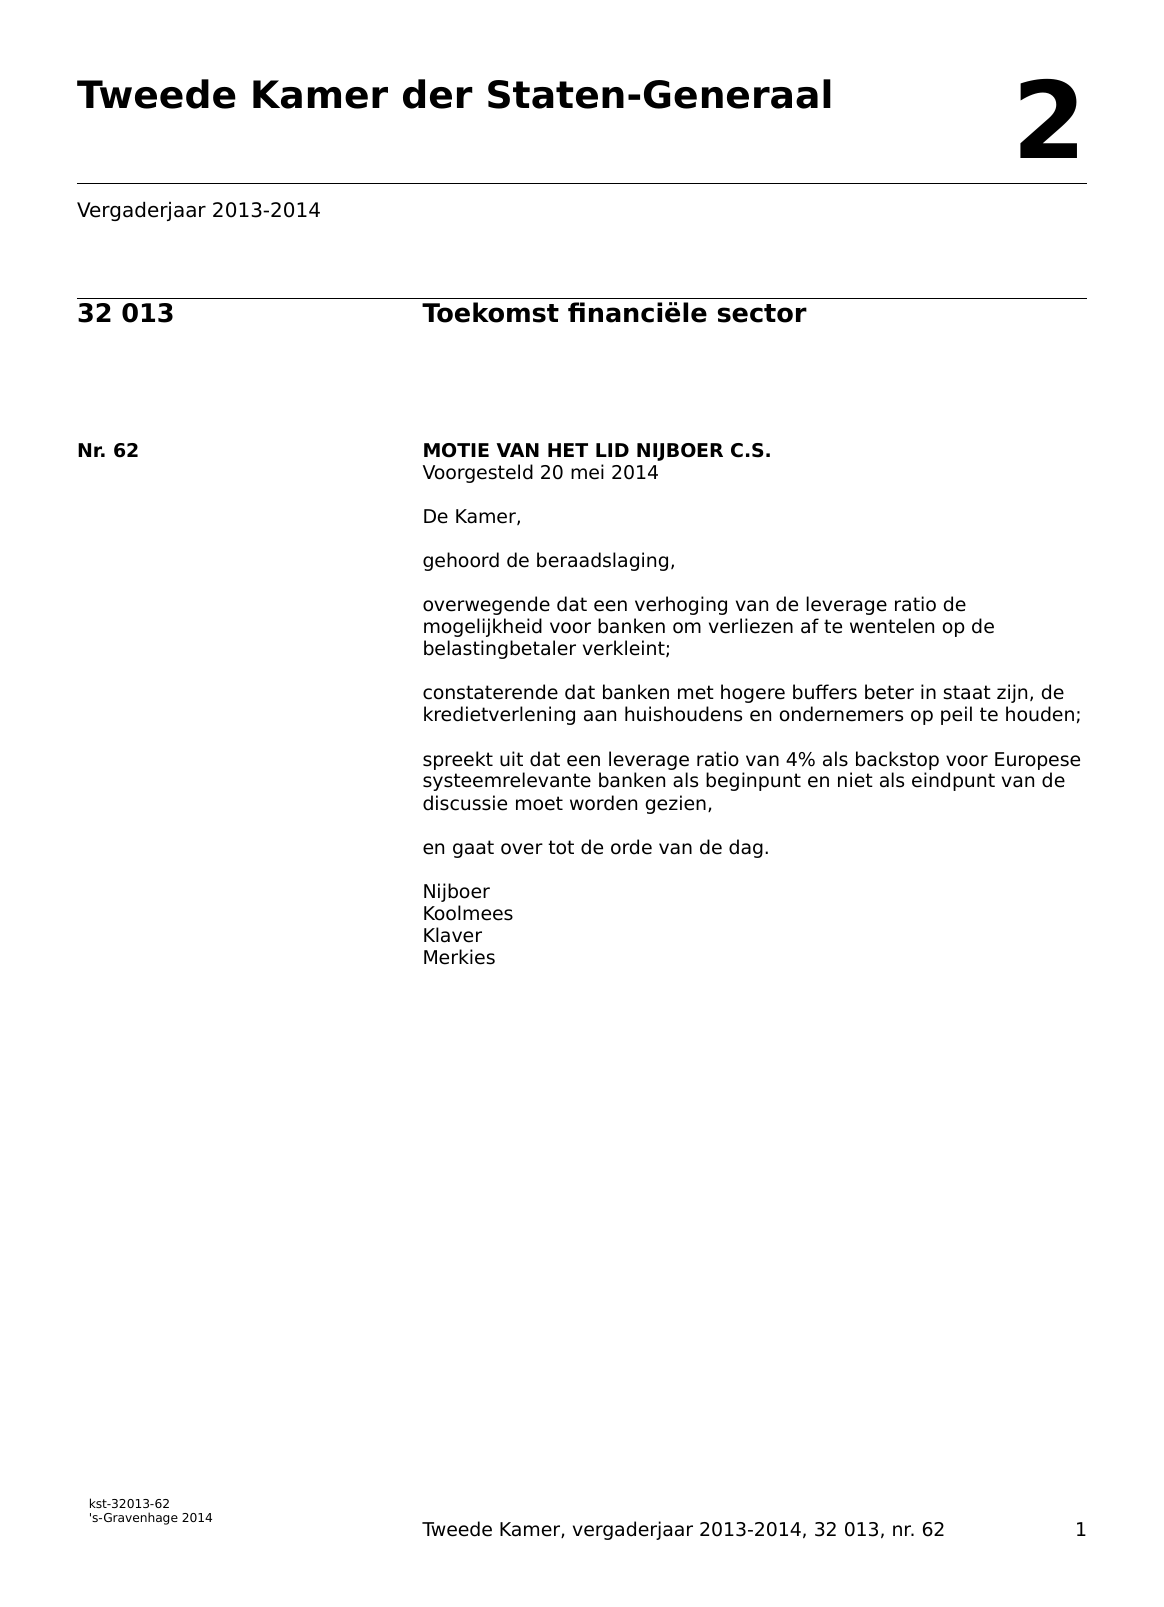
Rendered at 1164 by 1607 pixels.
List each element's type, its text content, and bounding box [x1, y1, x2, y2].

text Nijboer [422, 881, 1087, 903]
table_cell Vergaderjaar 2013-2014 [77, 184, 1087, 298]
table_header Tweede Kamer der Staten-Generaal [77, 59, 886, 183]
text Koolmees [422, 903, 1087, 925]
text overwegende dat een verhoging van de leverage ratio de mogelijkheid voor banken om verliezen af te wentelen op de belastingbetaler verkleint; [422, 594, 1087, 660]
text 's-Gravenhage 2014 [88, 1511, 323, 1525]
text Merkies [422, 947, 1087, 969]
subtitle Nr. 62 MOTIE VAN HET LID NIJBOER C.S. [77, 440, 1087, 462]
text constaterende dat banken met hogere buffers beter in staat zijn, de kredietverlening aan huishoudens en ondernemers op peil te houden; [422, 682, 1087, 726]
text Klaver [422, 925, 1087, 947]
text spreekt uit dat een leverage ratio van 4% als backstop voor Europese systeemrelevante banken als beginpunt en niet als eindpunt van de discussie moet worden gezien, [422, 748, 1087, 814]
text De Kamer, [422, 506, 1087, 528]
table_header 2 [886, 59, 1087, 183]
subtitle 32 013 Toekomst financiële sector [77, 299, 1087, 329]
text kst-32013-62 [88, 1497, 323, 1511]
text gehoord de beraadslaging, [422, 550, 1087, 572]
text Voorgesteld 20 mei 2014 [422, 462, 1087, 484]
text en gaat over tot de orde van de dag. [422, 837, 1087, 858]
